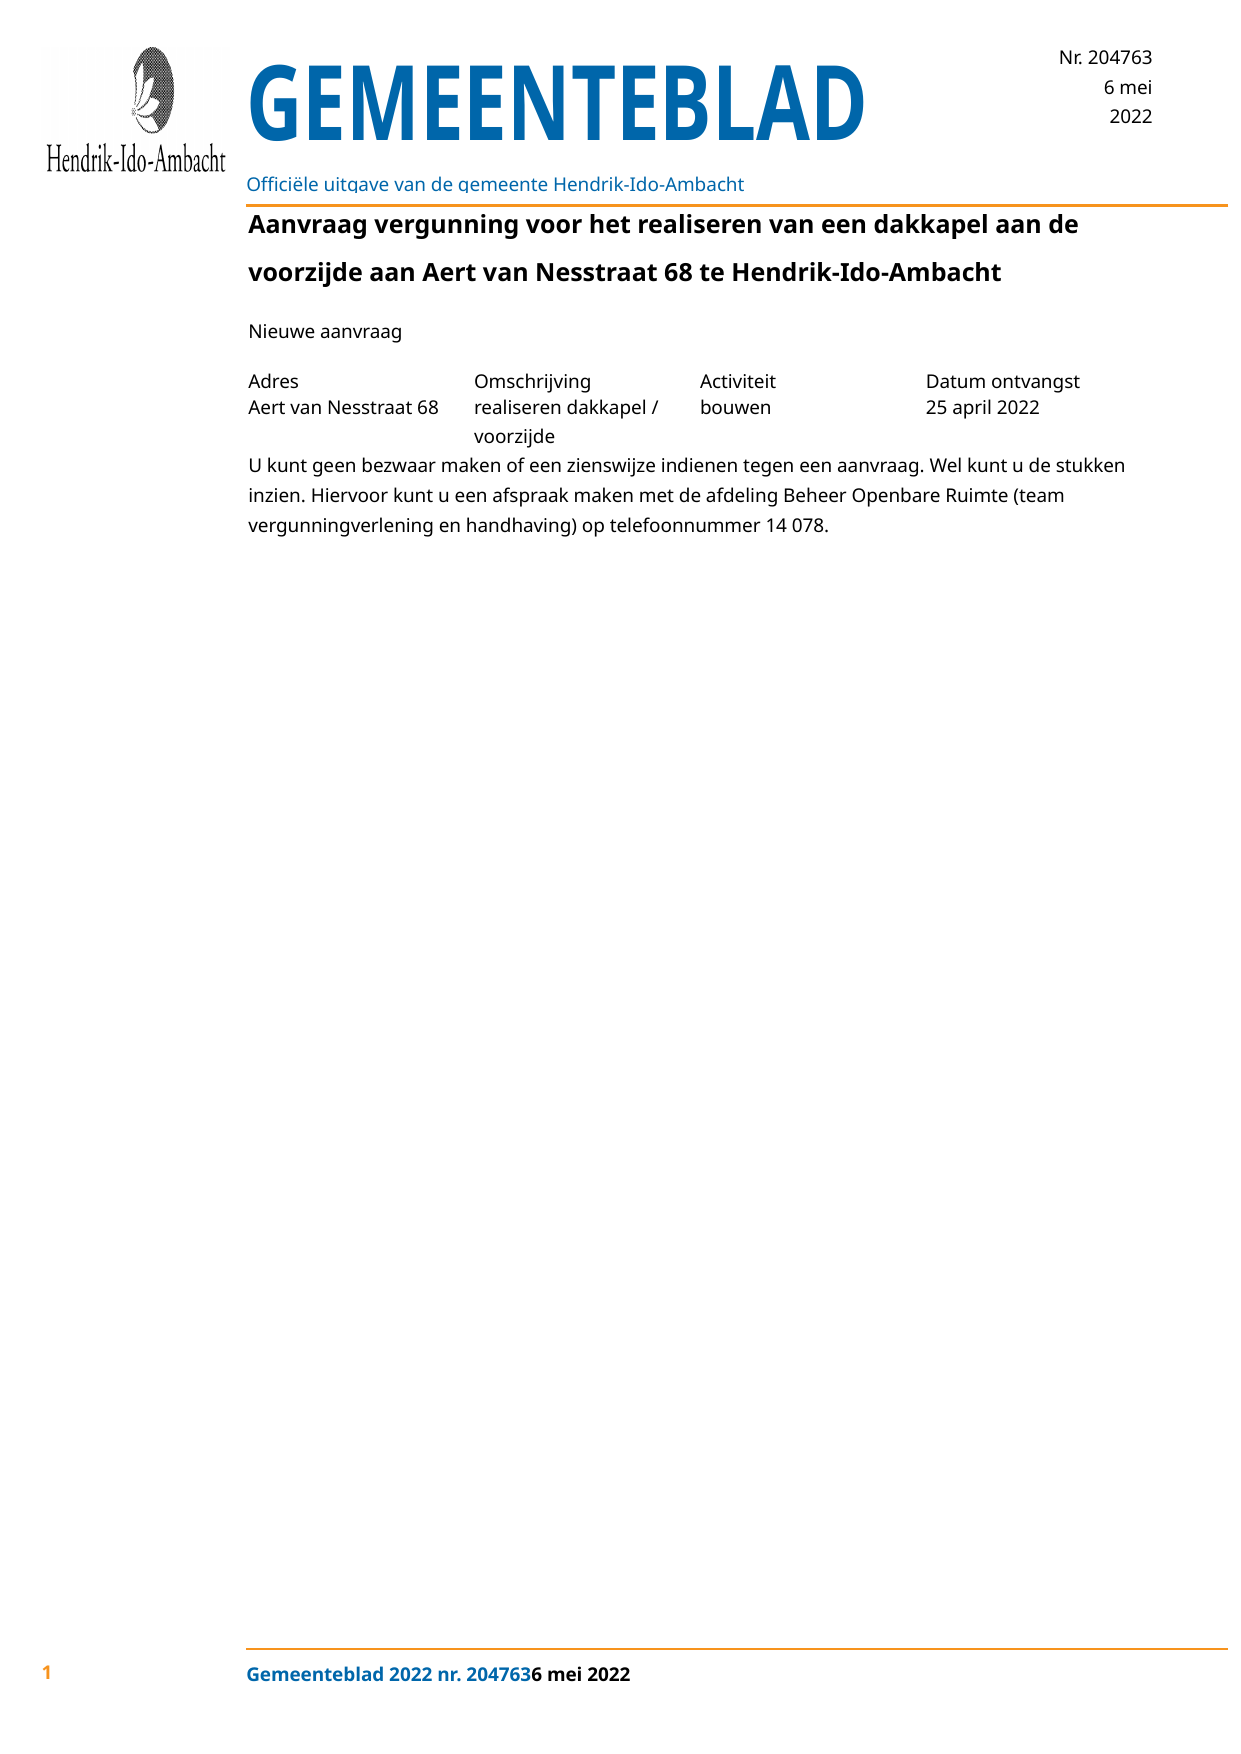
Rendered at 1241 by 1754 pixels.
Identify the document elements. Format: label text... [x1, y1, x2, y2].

table_cell Aert van Nesstraat 68 [248, 394, 474, 449]
table_header Datum ontvangst [926, 369, 1152, 394]
table_header Omschrijving [474, 369, 700, 394]
table_cell realiseren dakkapel / voorzijde [474, 394, 700, 449]
picture [41, 47, 231, 172]
table_header Activiteit [700, 369, 926, 394]
table_header Adres [248, 369, 474, 394]
text U kunt geen bezwaar maken of een zienswijze indienen tegen een aanvraag. Wel kunt u de stukken inzien. Hiervoor kunt u een afspraak maken met de afdeling Beheer Openbare Ruimte (team vergunningverlening en handhaving) op telefoonnummer 14 078. [248, 453, 1152, 538]
table_cell 25 april 2022 [926, 394, 1152, 449]
table_cell bouwen [700, 394, 926, 449]
text Nieuwe aanvraag [248, 318, 1152, 344]
text Aanvraag vergunning voor het realiseren van een dakkapel aan de voorzijde aan Aert van Nesstraat 68 te Hendrik-Ido-Ambacht [248, 207, 1152, 288]
